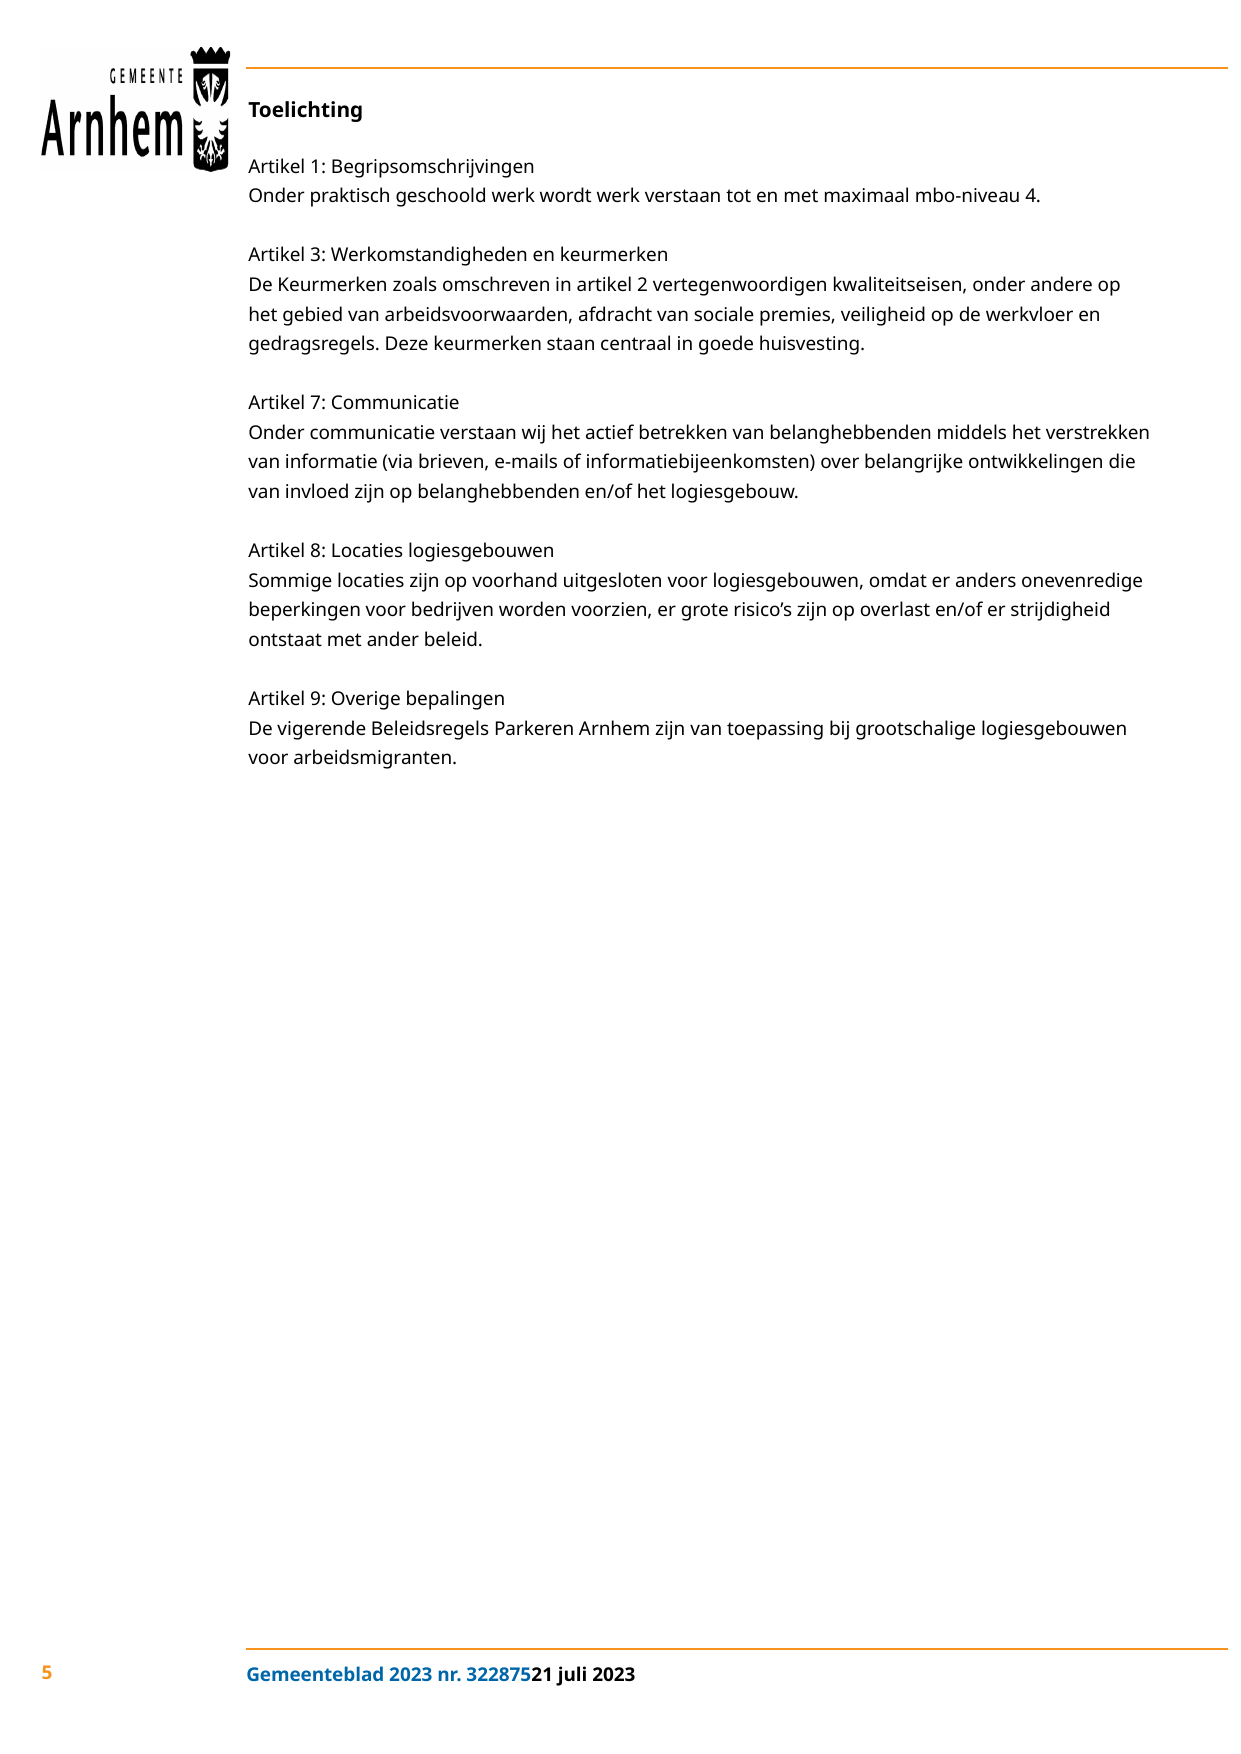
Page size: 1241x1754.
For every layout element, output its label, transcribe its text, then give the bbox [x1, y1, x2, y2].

text Onder communicatie verstaan wij het actief betrekken van belanghebbenden middels het verstrekken van informatie (via brieven, e-mails of informatiebijeenkomsten) over belangrijke ontwikkelingen die van invloed zijn op belanghebbenden en/of het logiesgebouw. [248, 419, 1152, 504]
text De Keurmerken zoals omschreven in artikel 2 vertegenwoordigen kwaliteitseisen, onder andere op het gebied van arbeidsvoorwaarden, afdracht van sociale premies, veiligheid op de werkvloer en gedragsregels. Deze keurmerken staan centraal in goede huisvesting. [248, 271, 1152, 356]
text Artikel 8: Locaties logiesgebouwen [248, 537, 1152, 563]
text Toelichting [248, 95, 1152, 123]
text Artikel 7: Communicatie [248, 389, 1152, 415]
text Sommige locaties zijn op voorhand uitgesloten voor logiesgebouwen, omdat er anders onevenredige beperkingen voor bedrijven worden voorzien, er grote risico’s zijn op overlast en/of er strijdigheid ontstaat met ander beleid. [248, 567, 1152, 652]
text Artikel 1: Begripsomschrijvingen [248, 153, 1152, 179]
text De vigerende Beleidsregels Parkeren Arnhem zijn van toepassing bij grootschalige logiesgebouwen voor arbeidsmigranten. [248, 715, 1152, 770]
text Artikel 9: Overige bepalingen [248, 685, 1152, 711]
picture [41, 47, 231, 172]
text Onder praktisch geschoold werk wordt werk verstaan tot en met maximaal mbo-niveau 4. [248, 182, 1152, 208]
text Artikel 3: Werkomstandigheden en keurmerken [248, 242, 1152, 267]
